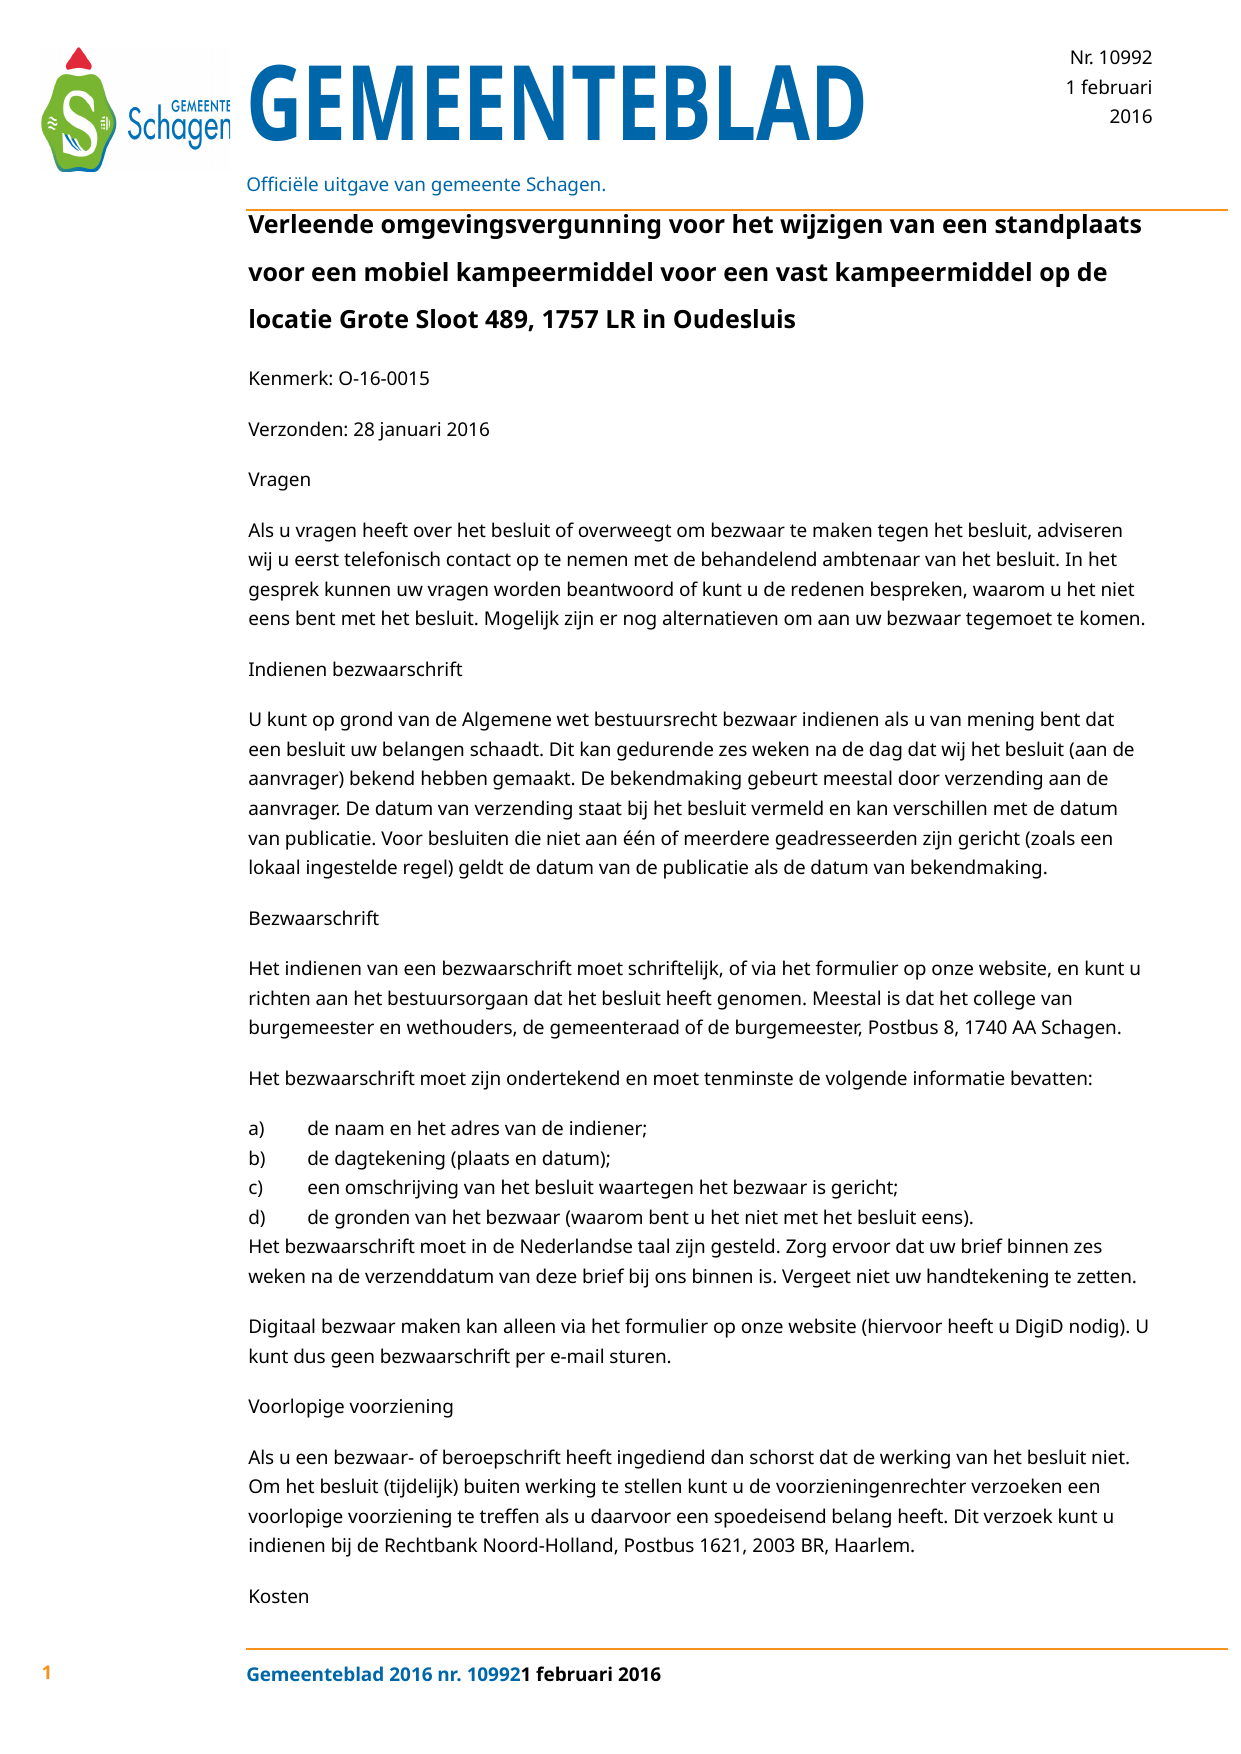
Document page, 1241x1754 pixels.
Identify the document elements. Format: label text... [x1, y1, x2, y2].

text Digitaal bezwaar maken kan alleen via het formulier op onze website (hiervoor heeft u DigiD nodig). U kunt dus geen bezwaarschrift per e-mail sturen. [248, 1313, 1152, 1369]
text Vragen [248, 466, 1152, 492]
text Bezwaarschrift [248, 905, 1152, 930]
text Het indienen van een bezwaarschrift moet schriftelijk, of via het formulier op onze website, en kunt u richten aan het bestuursorgaan dat het besluit heeft genomen. Meestal is dat het college van burgemeester en wethouders, de gemeenteraad of de burgemeester, Postbus 8, 1740 AA Schagen. [248, 955, 1152, 1040]
text Het bezwaarschrift moet in de Nederlandse taal zijn gesteld. Zorg ervoor dat uw brief binnen zes weken na de verzenddatum van deze brief bij ons binnen is. Vergeet niet uw handtekening te zetten. [248, 1233, 1152, 1289]
text Het bezwaarschrift moet zijn ondertekend en moet tenminste de volgende informatie bevatten: [248, 1065, 1152, 1090]
list de dagtekening (plaats en datum); [248, 1145, 1152, 1170]
picture [41, 47, 231, 172]
list een omschrijving van het besluit waartegen het bezwaar is gericht; [248, 1174, 1152, 1200]
text Kenmerk: O-16-0015 [248, 366, 1152, 391]
text Kosten [248, 1583, 1152, 1609]
text Voorlopige voorziening [248, 1393, 1152, 1419]
text Verzonden: 28 januari 2016 [248, 416, 1152, 442]
text U kunt op grond van de Algemene wet bestuursrecht bezwaar indienen als u van mening bent dat een besluit uw belangen schaadt. Dit kan gedurende zes weken na de dag dat wij het besluit (aan de aanvrager) bekend hebben gemaakt. De bekendmaking gebeurt meestal door verzending aan de aanvrager. De datum van verzending staat bij het besluit vermeld en kan verschillen met de datum van publicatie. Voor besluiten die niet aan één of meerdere geadresseerden zijn gericht (zoals een lokaal ingestelde regel) geldt de datum van de publicatie als de datum van bekendmaking. [248, 706, 1152, 880]
list de gronden van het bezwaar (waarom bent u het niet met het besluit eens). [248, 1204, 1152, 1229]
text Als u vragen heeft over het besluit of overweegt om bezwaar te maken tegen het besluit, adviseren wij u eerst telefonisch contact op te nemen met de behandelend ambtenaar van het besluit. In het gesprek kunnen uw vragen worden beantwoord of kunt u de redenen bespreken, waarom u het niet eens bent met het besluit. Mogelijk zijn er nog alternatieven om aan uw bezwaar tegemoet te komen. [248, 517, 1152, 631]
list de naam en het adres van de indiener; [248, 1115, 1152, 1141]
text Als u een bezwaar- of beroepschrift heeft ingediend dan schorst dat de werking van het besluit niet. Om het besluit (tijdelijk) buiten werking te stellen kunt u de voorzieningenrechter verzoeken een voorlopige voorziening te treffen als u daarvoor een spoedeisend belang heeft. Dit verzoek kunt u indienen bij de Rechtbank Noord-Holland, Postbus 1621, 2003 BR, Haarlem. [248, 1444, 1152, 1558]
text Indienen bezwaarschrift [248, 656, 1152, 682]
text Verleende omgevingsvergunning voor het wijzigen van een standplaats voor een mobiel kampeermiddel voor een vast kampeermiddel op de locatie Grote Sloot 489, 1757 LR in Oudesluis [248, 211, 1152, 336]
